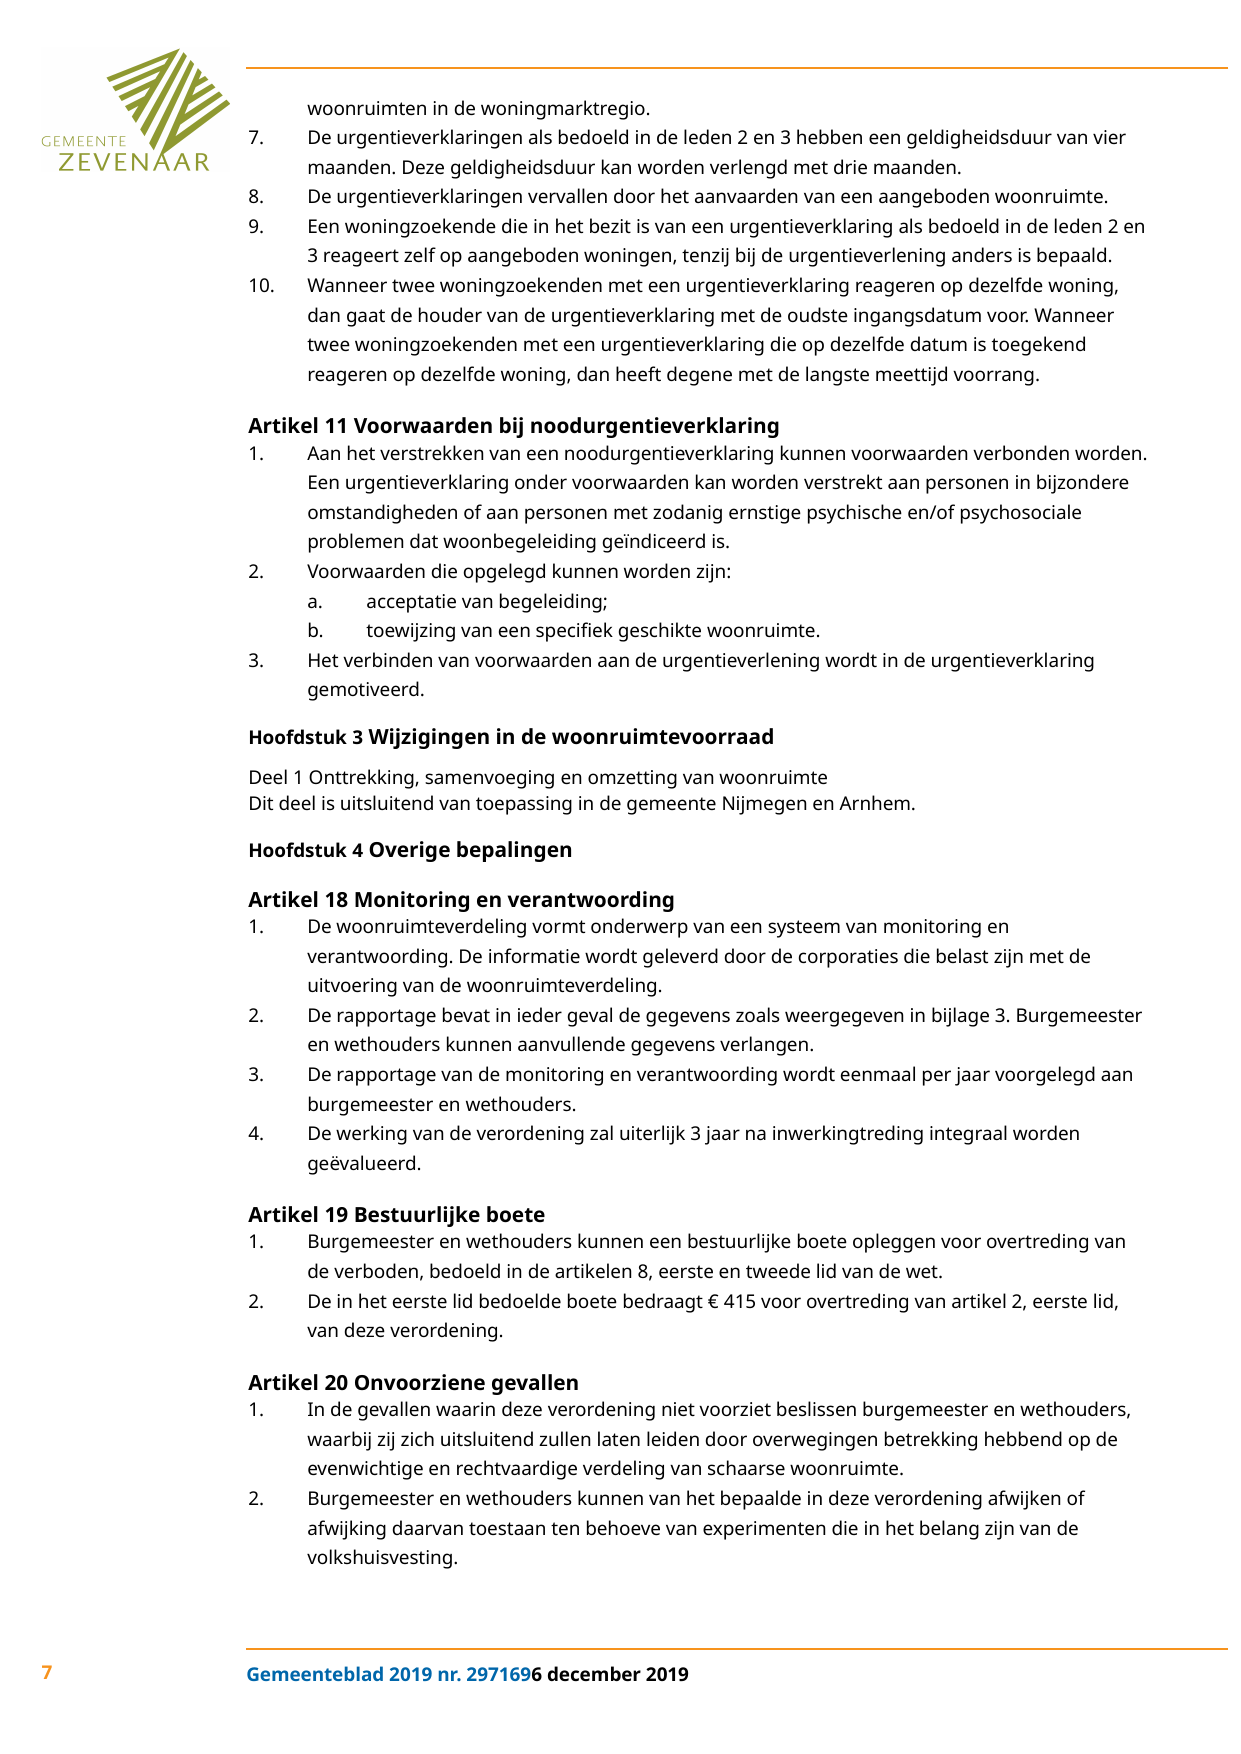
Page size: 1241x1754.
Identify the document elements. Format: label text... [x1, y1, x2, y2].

list Burgemeester en wethouders kunnen een bestuurlijke boete opleggen voor overtreding van de verboden, bedoeld in de artikelen 8, eerste en tweede lid van de wet. [248, 1229, 1152, 1284]
text Hoofdstuk 3 Wijzigingen in de woonruimtevoorraad [248, 722, 1152, 751]
text Artikel 11 Voorwaarden bij noodurgentieverklaring [248, 411, 1152, 440]
list De werking van de verordening zal uiterlijk 3 jaar na inwerkingtreding integraal worden geëvalueerd. [248, 1120, 1152, 1176]
text Artikel 19 Bestuurlijke boete [248, 1200, 1152, 1229]
picture [41, 47, 231, 172]
text Artikel 18 Monitoring en verantwoording [248, 885, 1152, 913]
list Burgemeester en wethouders kunnen van het bepaalde in deze verordening afwijken of afwijking daarvan toestaan ten behoeve van experimenten die in het belang zijn van de volkshuisvesting. [248, 1485, 1152, 1570]
list toewijzing van een specifiek geschikte woonruimte. [307, 617, 1152, 643]
list Een woningzoekende die in het bezit is van een urgentieverklaring als bedoeld in de leden 2 en 3 reageert zelf op aangeboden woningen, tenzij bij de urgentieverlening anders is bepaald. [248, 213, 1152, 268]
text Hoofdstuk 4 Overige bepalingen [248, 836, 1152, 864]
list woonruimten in de woningmarktregio. [248, 95, 1152, 121]
list acceptatie van begeleiding; [307, 588, 1152, 613]
list Wanneer twee woningzoekenden met een urgentieverklaring reageren op dezelfde woning, dan gaat de houder van de urgentieverklaring met de oudste ingangsdatum voor. Wanneer twee woningzoekenden met een urgentieverklaring die op dezelfde datum is toegekend reageren op dezelfde woning, dan heeft degene met de langste meettijd voorrang. [248, 272, 1152, 387]
list De urgentieverklaringen als bedoeld in de leden 2 en 3 hebben een geldigheidsduur van vier maanden. Deze geldigheidsduur kan worden verlengd met drie maanden. [248, 124, 1152, 180]
text Artikel 20 Onvoorziene gevallen [248, 1368, 1152, 1396]
list De in het eerste lid bedoelde boete bedraagt € 415 voor overtreding van artikel 2, eerste lid, van deze verordening. [248, 1288, 1152, 1343]
list De rapportage bevat in ieder geval de gegevens zoals weergegeven in bijlage 3. Burgemeester en wethouders kunnen aanvullende gegevens verlangen. [248, 1002, 1152, 1057]
text Deel 1 Onttrekking, samenvoeging en omzetting van woonruimte [248, 764, 1152, 790]
list De urgentieverklaringen vervallen door het aanvaarden van een aangeboden woonruimte. [248, 183, 1152, 209]
text Dit deel is uitsluitend van toepassing in de gemeente Nijmegen en Arnhem. [248, 790, 1152, 816]
list De rapportage van de monitoring en verantwoording wordt eenmaal per jaar voorgelegd aan burgemeester en wethouders. [248, 1061, 1152, 1116]
list Het verbinden van voorwaarden aan de urgentieverlening wordt in de urgentieverklaring gemotiveerd. [248, 647, 1152, 702]
list De woonruimteverdeling vormt onderwerp van een systeem van monitoring en verantwoording. De informatie wordt geleverd door de corporaties die belast zijn met de uitvoering van de woonruimteverdeling. [248, 913, 1152, 998]
list In de gevallen waarin deze verordening niet voorziet beslissen burgemeester en wethouders, waarbij zij zich uitsluitend zullen laten leiden door overwegingen betrekking hebbend op de evenwichtige en rechtvaardige verdeling van schaarse woonruimte. [248, 1396, 1152, 1481]
list Aan het verstrekken van een noodurgentieverklaring kunnen voorwaarden verbonden worden. Een urgentieverklaring onder voorwaarden kan worden verstrekt aan personen in bijzondere omstandigheden of aan personen met zodanig ernstige psychische en/of psychosociale problemen dat woonbegeleiding geïndiceerd is. [248, 440, 1152, 554]
list Voorwaarden die opgelegd kunnen worden zijn: [248, 558, 1152, 584]
